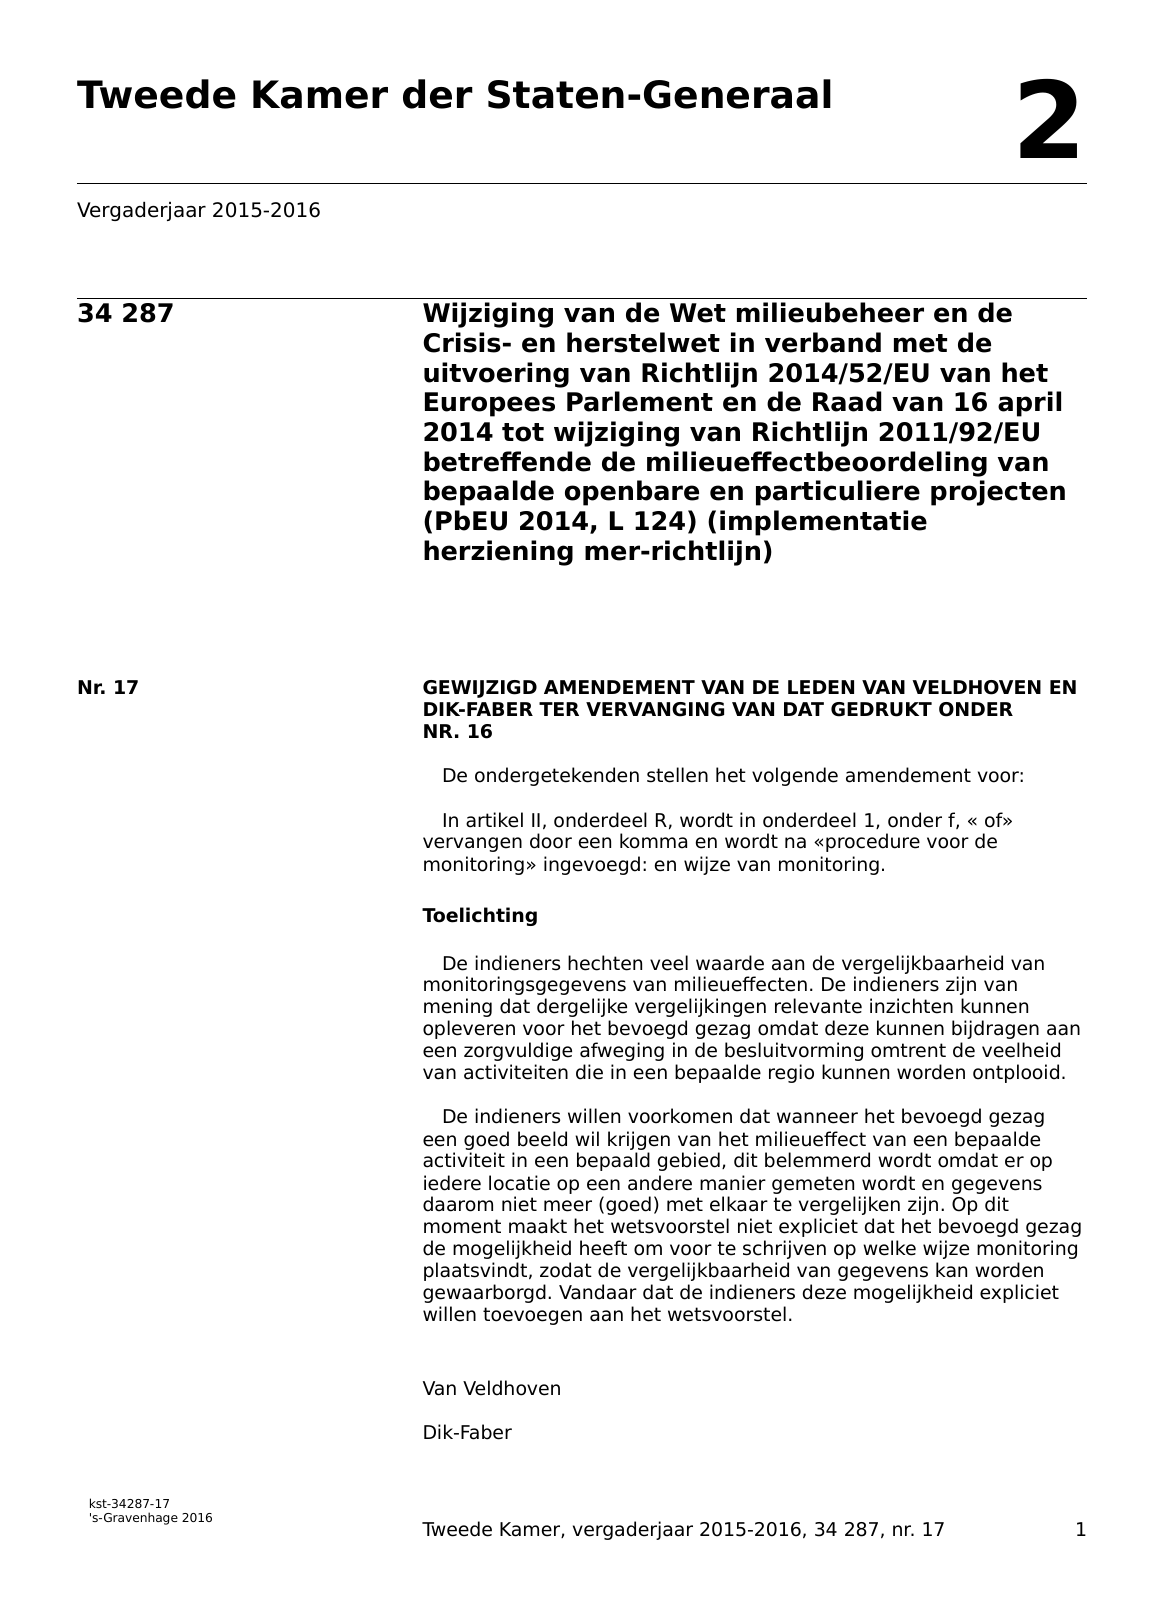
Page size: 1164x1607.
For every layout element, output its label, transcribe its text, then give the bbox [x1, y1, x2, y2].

text In artikel II, onderdeel R, wordt in onderdeel 1, onder f, « of» vervangen door een komma en wordt na «procedure voor de monitoring» ingevoegd: en wijze van monitoring. [422, 809, 1087, 875]
subtitle 34 287 Wijziging van de Wet milieubeheer en de Crisis- en herstelwet in verband met de uitvoering van Richtlijn 2014/52/EU van het Europees Parlement en de Raad van 16 april 2014 tot wijziging van Richtlijn 2011/92/EU betreffende de milieueffectbeoordeling van bepaalde openbare en particuliere projecten (PbEU 2014, L 124) (implementatie herziening mer-richtlijn) [77, 299, 1087, 566]
text De indieners hechten veel waarde aan de vergelijkbaarheid van monitoringsgegevens van milieueffecten. De indieners zijn van mening dat dergelijke vergelijkingen relevante inzichten kunnen opleveren voor het bevoegd gezag omdat deze kunnen bijdragen aan een zorgvuldige afweging in de besluitvorming omtrent de veelheid van activiteiten die in een bepaalde regio kunnen worden ontplooid. [422, 952, 1087, 1084]
subtitle Nr. 17 GEWIJZIGD AMENDEMENT VAN DE LEDEN VAN VELDHOVEN EN DIK-FABER TER VERVANGING VAN DAT GEDRUKT ONDER NR. 16 [77, 677, 1087, 743]
text De ondergetekenden stellen het volgende amendement voor: [422, 765, 1087, 787]
text Van Veldhoven Dik-Faber [422, 1356, 1087, 1444]
text De indieners willen voorkomen dat wanneer het bevoegd gezag een goed beeld wil krijgen van het milieueffect van een bepaalde activiteit in een bepaald gebied, dit belemmerd wordt omdat er op iedere locatie op een andere manier gemeten wordt en gegevens daarom niet meer (goed) met elkaar te vergelijken zijn. Op dit moment maakt het wetsvoorstel niet expliciet dat het bevoegd gezag de mogelijkheid heeft om voor te schrijven op welke wijze monitoring plaatsvindt, zodat de vergelijkbaarheid van gegevens kan worden gewaarborgd. Vandaar dat de indieners deze mogelijkheid expliciet willen toevoegen aan het wetsvoorstel. [422, 1106, 1087, 1326]
table_header Tweede Kamer der Staten-Generaal [77, 59, 886, 183]
table_cell Vergaderjaar 2015-2016 [77, 184, 1087, 298]
text 's-Gravenhage 2016 [88, 1511, 323, 1525]
text kst-34287-17 [88, 1497, 323, 1511]
table_header 2 [886, 59, 1087, 183]
subtitle Toelichting [422, 905, 1087, 927]
